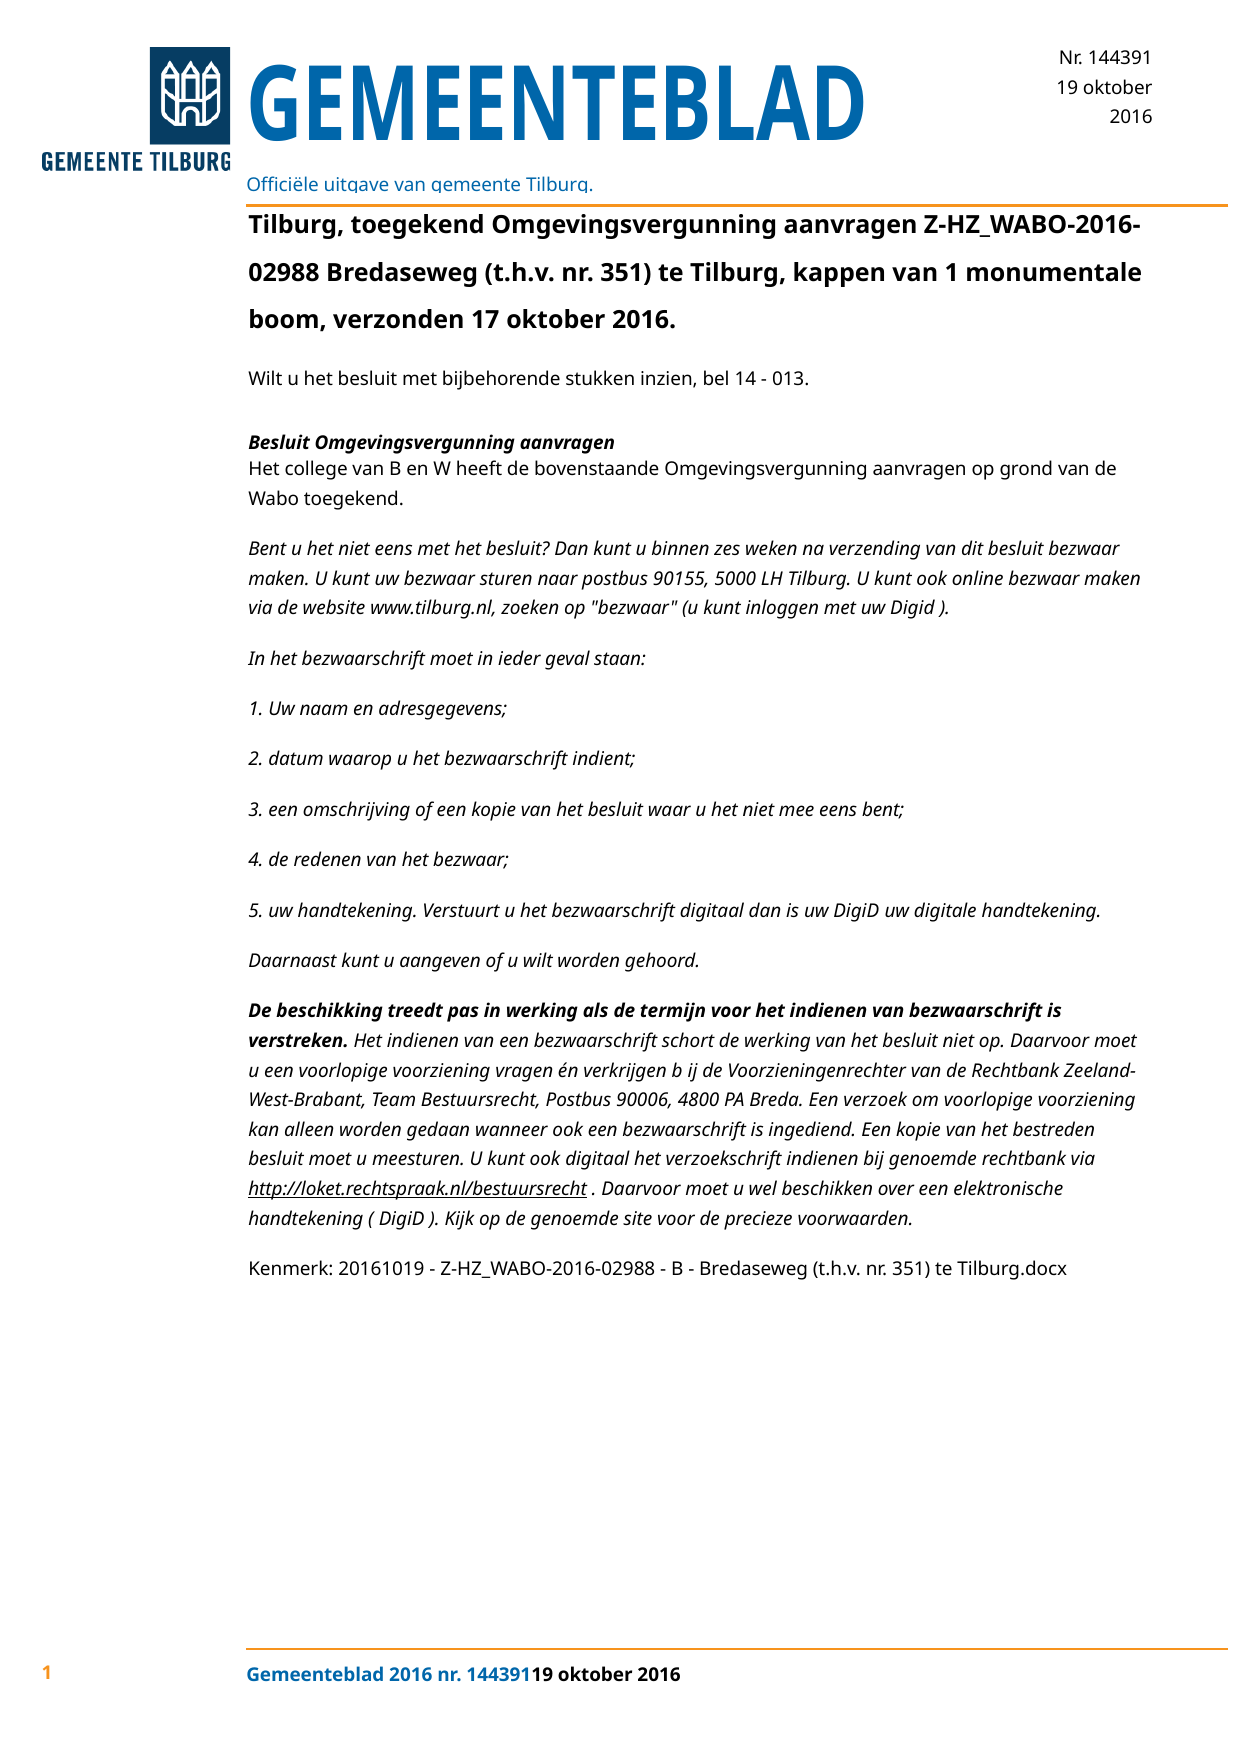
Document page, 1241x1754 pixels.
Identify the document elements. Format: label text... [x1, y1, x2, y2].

text 2. datum waarop u het bezwaarschrift indient; [248, 746, 1152, 771]
text In het bezwaarschrift moet in ieder geval staan: [248, 645, 1152, 671]
text Besluit Omgevingsvergunning aanvragen [248, 429, 1152, 455]
text Bent u het niet eens met het besluit? Dan kunt u binnen zes weken na verzending van dit besluit bezwaar maken. U kunt uw bezwaar sturen naar postbus 90155, 5000 LH Tilburg. U kunt ook online bezwaar maken via de website www.tilburg.nl, zoeken op "bezwaar" (u kunt inloggen met uw Digid ). [248, 535, 1152, 620]
text Het college van B en W heeft de bovenstaande Omgevingsvergunning aanvragen op grond van de Wabo toegekend. [248, 455, 1152, 511]
text Tilburg, toegekend Omgevingsvergunning aanvragen Z-HZ_WABO-2016-02988 Bredaseweg (t.h.v. nr. 351) te Tilburg, kappen van 1 monumentale boom, verzonden 17 oktober 2016. [248, 207, 1152, 336]
text Kenmerk: 20161019 - Z-HZ_WABO-2016-02988 - B - Bredaseweg (t.h.v. nr. 351) te Tilburg.docx [248, 1255, 1152, 1281]
picture [41, 47, 231, 172]
text 1. Uw naam en adresgegevens; [248, 695, 1152, 721]
text 4. de redenen van het bezwaar; [248, 846, 1152, 872]
text Daarnaast kunt u aangeven of u wilt worden gehoord. [248, 947, 1152, 973]
text 3. een omschrijving of een kopie van het besluit waar u het niet mee eens bent; [248, 796, 1152, 822]
text Wilt u het besluit met bijbehorende stukken inzien, bel 14 - 013. [248, 366, 1152, 391]
text 5. uw handtekening. Verstuurt u het bezwaarschrift digitaal dan is uw DigiD uw digitale handtekening. [248, 897, 1152, 923]
text De beschikking treedt pas in werking als de termijn voor het indienen van bezwaarschrift is verstreken. Het indienen van een bezwaarschrift schort de werking van het besluit niet op. Daarvoor moet u een voorlopige voorziening vragen én verkrijgen b ij de Voorzieningenrechter van de Rechtbank Zeeland-West-Brabant, Team Bestuursrecht, Postbus 90006, 4800 PA Breda. Een verzoek om voorlopige voorziening kan alleen worden gedaan wanneer ook een bezwaarschrift is ingediend. Een kopie van het bestreden besluit moet u meesturen. U kunt ook digitaal het verzoekschrift indienen bij genoemde rechtbank via http://loket.rechtspraak.nl/bestuursrecht . Daarvoor moet u wel beschikken over een elektronische handtekening ( DigiD ). Kijk op de genoemde site voor de precieze voorwaarden. [248, 998, 1152, 1231]
